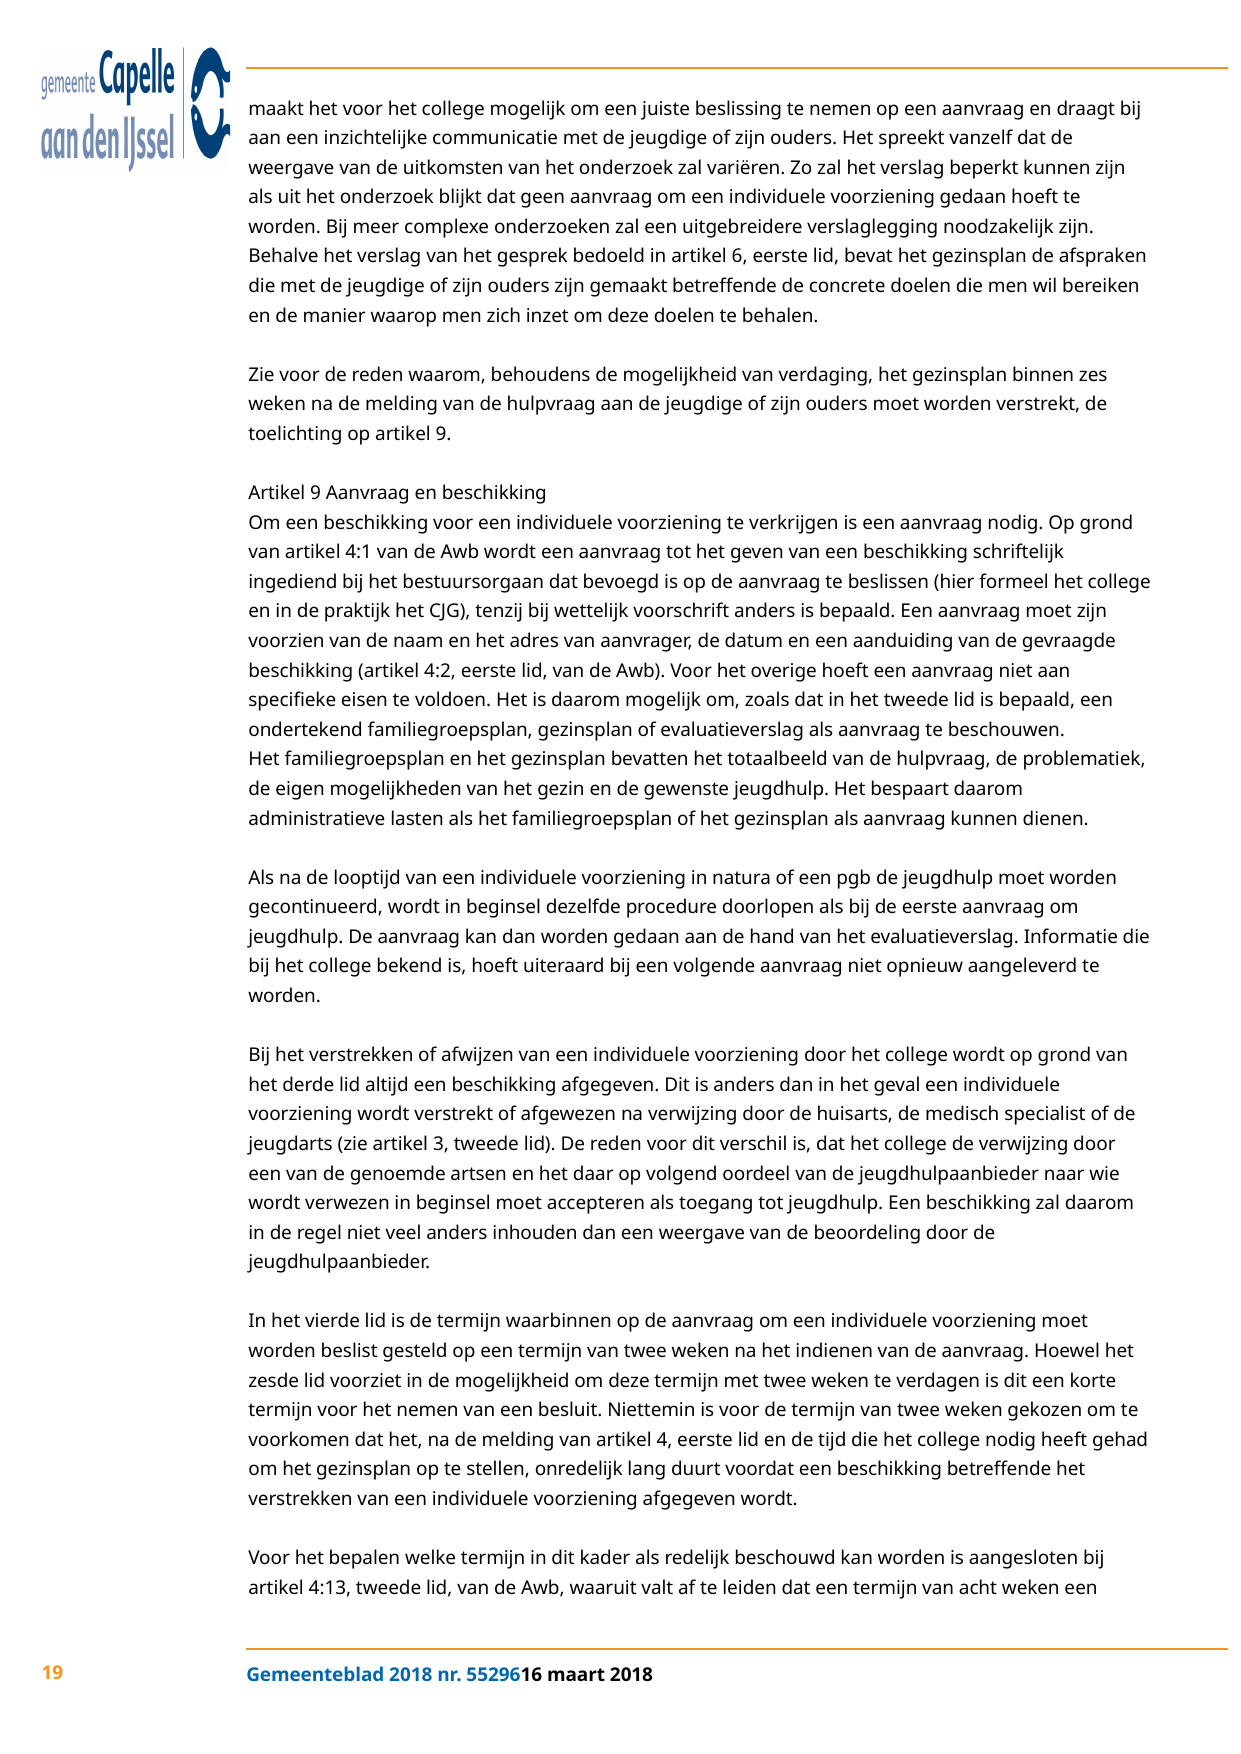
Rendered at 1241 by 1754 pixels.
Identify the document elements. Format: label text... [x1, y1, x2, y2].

text Om een beschikking voor een individuele voorziening te verkrijgen is een aanvraag nodig. Op grond van artikel 4:1 van de Awb wordt een aanvraag tot het geven van een beschikking schriftelijk ingediend bij het bestuursorgaan dat bevoegd is op de aanvraag te beslissen (hier formeel het college en in de praktijk het CJG), tenzij bij wettelijk voorschrift anders is bepaald. Een aanvraag moet zijn voorzien van de naam en het adres van aanvrager, de datum en een aanduiding van de gevraagde beschikking (artikel 4:2, eerste lid, van de Awb). Voor het overige hoeft een aanvraag niet aan specifieke eisen te voldoen. Het is daarom mogelijk om, zoals dat in het tweede lid is bepaald, een ondertekend familiegroepsplan, gezinsplan of evaluatieverslag als aanvraag te beschouwen. [248, 509, 1152, 742]
text Zie voor de reden waarom, behoudens de mogelijkheid van verdaging, het gezinsplan binnen zes weken na de melding van de hulpvraag aan de jeugdige of zijn ouders moet worden verstrekt, de toelichting op artikel 9. [248, 361, 1152, 446]
text Artikel 9 Aanvraag en beschikking [248, 479, 1152, 505]
text Bij het verstrekken of afwijzen van een individuele voorziening door het college wordt op grond van het derde lid altijd een beschikking afgegeven. Dit is anders dan in het geval een individuele voorziening wordt verstrekt of afgewezen na verwijzing door de huisarts, de medisch specialist of de jeugdarts (zie artikel 3, tweede lid). De reden voor dit verschil is, dat het college de verwijzing door een van de genoemde artsen en het daar op volgend oordeel van de jeugdhulpaanbieder naar wie wordt verwezen in beginsel moet accepteren als toegang tot jeugdhulp. Een beschikking zal daarom in de regel niet veel anders inhouden dan een weergave van de beoordeling door de jeugdhulpaanbieder. [248, 1041, 1152, 1274]
picture [41, 47, 231, 172]
text Voor het bepalen welke termijn in dit kader als redelijk beschouwd kan worden is aangesloten bij artikel 4:13, tweede lid, van de Awb, waaruit valt af te leiden dat een termijn van acht weken een [248, 1544, 1152, 1600]
text In het vierde lid is de termijn waarbinnen op de aanvraag om een individuele voorziening moet worden beslist gesteld op een termijn van twee weken na het indienen van de aanvraag. Hoewel het zesde lid voorziet in de mogelijkheid om deze termijn met twee weken te verdagen is dit een korte termijn voor het nemen van een besluit. Niettemin is voor de termijn van twee weken gekozen om te voorkomen dat het, na de melding van artikel 4, eerste lid en de tijd die het college nodig heeft gehad om het gezinsplan op te stellen, onredelijk lang duurt voordat een beschikking betreffende het verstrekken van een individuele voorziening afgegeven wordt. [248, 1308, 1152, 1511]
text Het familiegroepsplan en het gezinsplan bevatten het totaalbeeld van de hulpvraag, de problematiek, de eigen mogelijkheden van het gezin en de gewenste jeugdhulp. Het bespaart daarom administratieve lasten als het familiegroepsplan of het gezinsplan als aanvraag kunnen dienen. [248, 746, 1152, 831]
text Als na de looptijd van een individuele voorziening in natura of een pgb de jeugdhulp moet worden gecontinueerd, wordt in beginsel dezelfde procedure doorlopen als bij de eerste aanvraag om jeugdhulp. De aanvraag kan dan worden gedaan aan de hand van het evaluatieverslag. Informatie die bij het college bekend is, hoeft uiteraard bij een volgende aanvraag niet opnieuw aangeleverd te worden. [248, 864, 1152, 1008]
text maakt het voor het college mogelijk om een juiste beslissing te nemen op een aanvraag en draagt bij aan een inzichtelijke communicatie met de jeugdige of zijn ouders. Het spreekt vanzelf dat de weergave van de uitkomsten van het onderzoek zal variëren. Zo zal het verslag beperkt kunnen zijn als uit het onderzoek blijkt dat geen aanvraag om een individuele voorziening gedaan hoeft te worden. Bij meer complexe onderzoeken zal een uitgebreidere verslaglegging noodzakelijk zijn. Behalve het verslag van het gesprek bedoeld in artikel 6, eerste lid, bevat het gezinsplan de afspraken die met de jeugdige of zijn ouders zijn gemaakt betreffende de concrete doelen die men wil bereiken en de manier waarop men zich inzet om deze doelen te behalen. [248, 95, 1152, 328]
